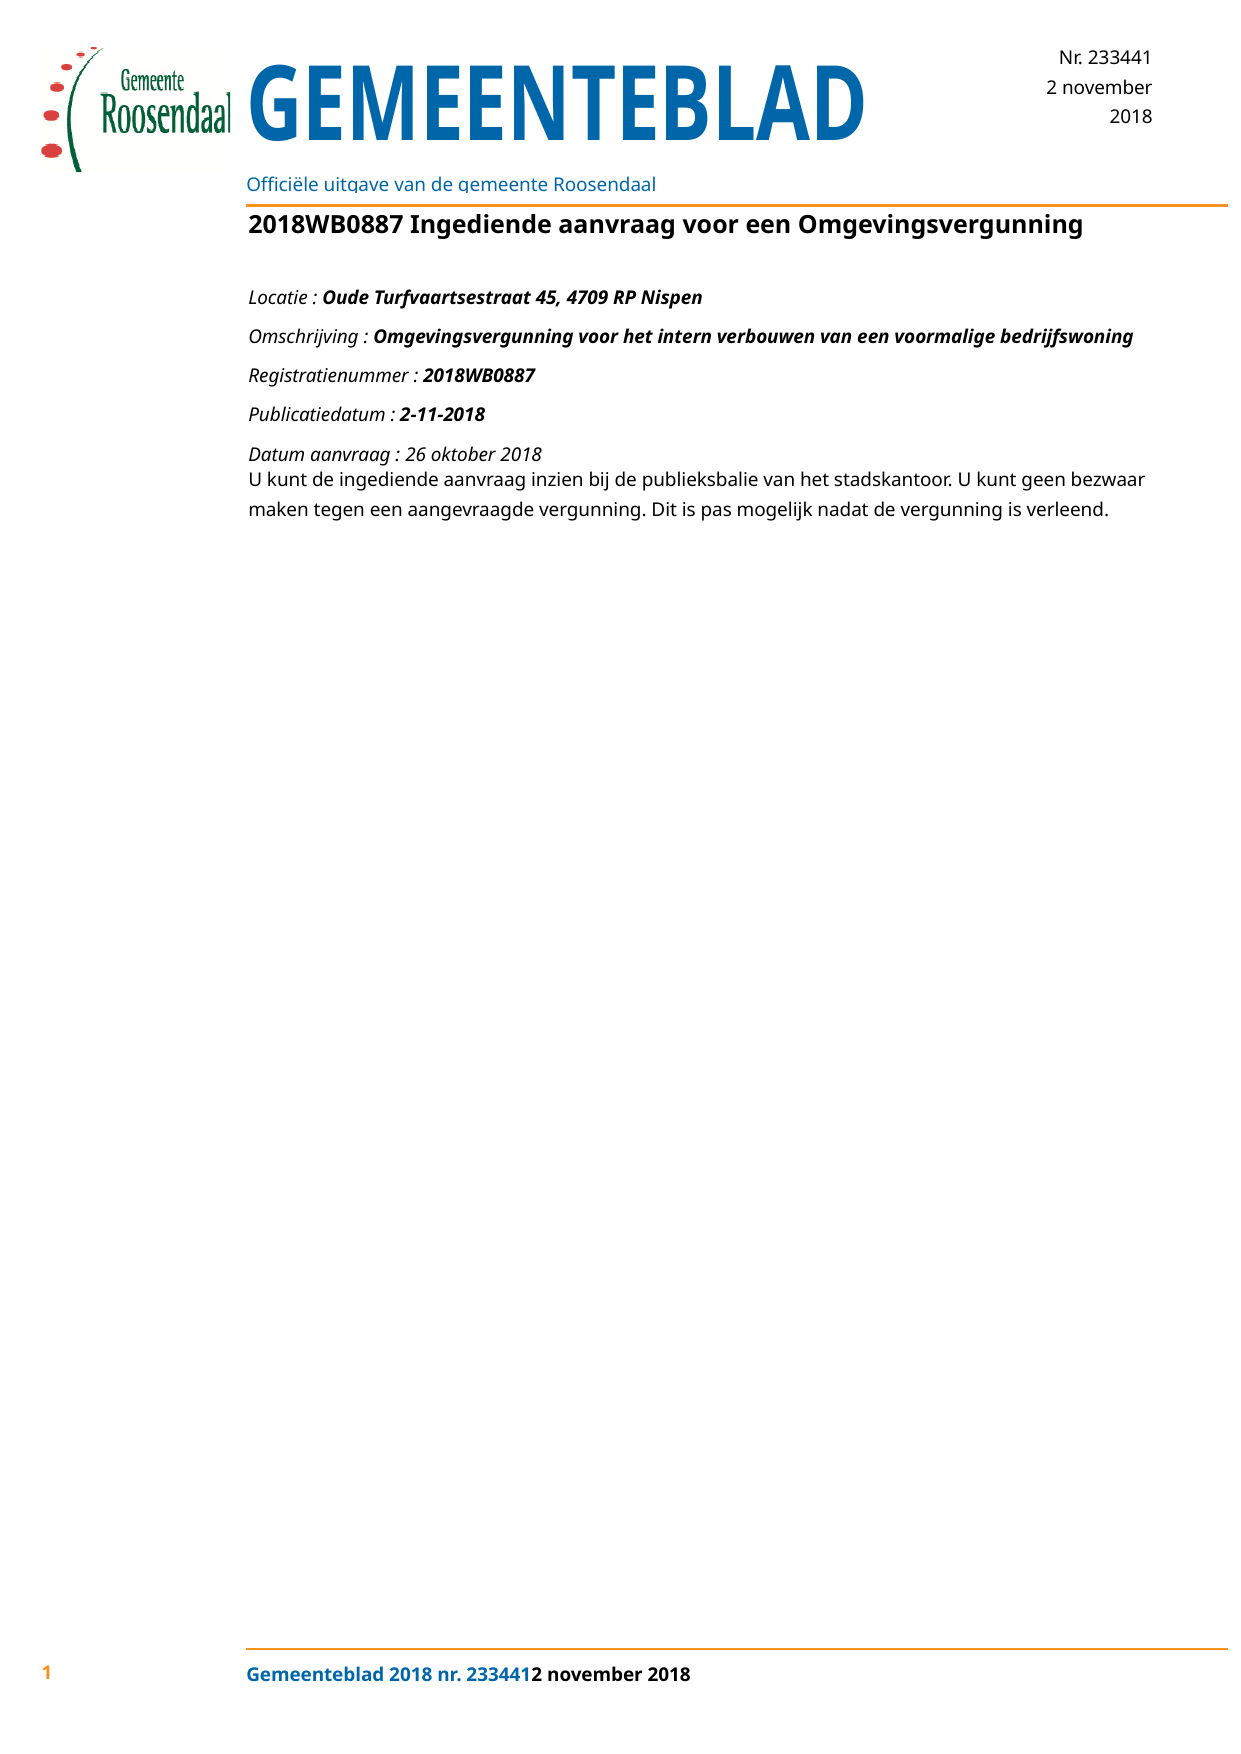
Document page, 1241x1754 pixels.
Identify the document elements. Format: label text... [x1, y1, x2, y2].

text Publicatiedatum : 2-11-2018 [248, 402, 1152, 427]
text Registratienummer : 2018WB0887 [248, 362, 1152, 388]
text Datum aanvraag : 26 oktober 2018 [248, 441, 1152, 467]
text Omschrijving : Omgevingsvergunning voor het intern verbouwen van een voormalige bedrijfswoning [248, 323, 1152, 349]
picture [41, 47, 231, 172]
text 2018WB0887 Ingediende aanvraag voor een Omgevingsvergunning [248, 207, 1152, 241]
text U kunt de ingediende aanvraag inzien bij de publieksbalie van het stadskantoor. U kunt geen bezwaar maken tegen een aangevraagde vergunning. Dit is pas mogelijk nadat de vergunning is verleend. [248, 467, 1152, 522]
text Locatie : Oude Turfvaartsestraat 45, 4709 RP Nispen [248, 284, 1152, 309]
